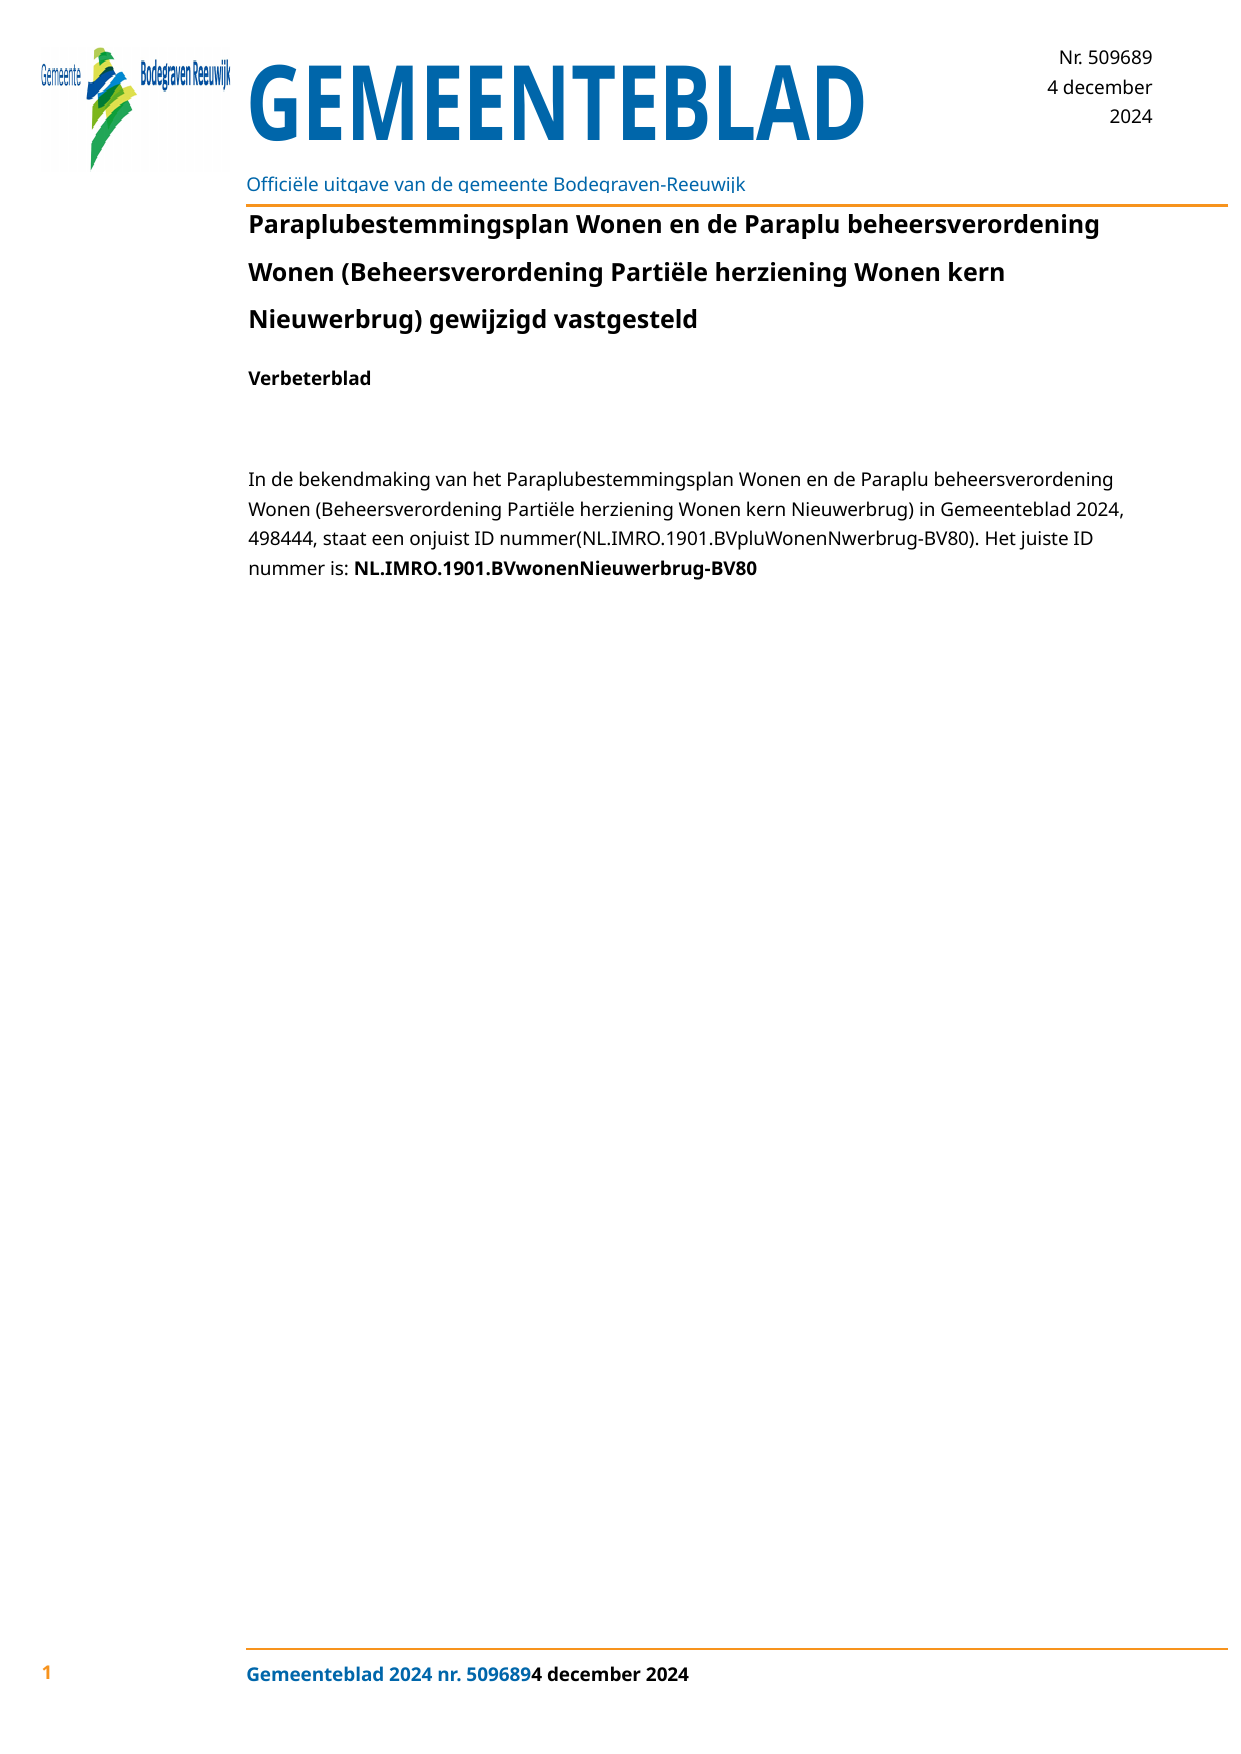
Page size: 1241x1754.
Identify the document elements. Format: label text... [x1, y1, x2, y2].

text In de bekendmaking van het Paraplubestemmingsplan Wonen en de Paraplu beheersverordening Wonen (Beheersverordening Partiële herziening Wonen kern Nieuwerbrug) in Gemeenteblad 2024, 498444, staat een onjuist ID nummer(NL.IMRO.1901.BVpluWonenNwerbrug-BV80). Het juiste ID nummer is: NL.IMRO.1901.BVwonenNieuwerbrug-BV80 [248, 466, 1152, 581]
text Verbeterblad [248, 366, 1152, 391]
text Paraplubestemmingsplan Wonen en de Paraplu beheersverordening Wonen (Beheersverordening Partiële herziening Wonen kern Nieuwerbrug) gewijzigd vastgesteld [248, 207, 1152, 336]
picture [41, 47, 231, 172]
